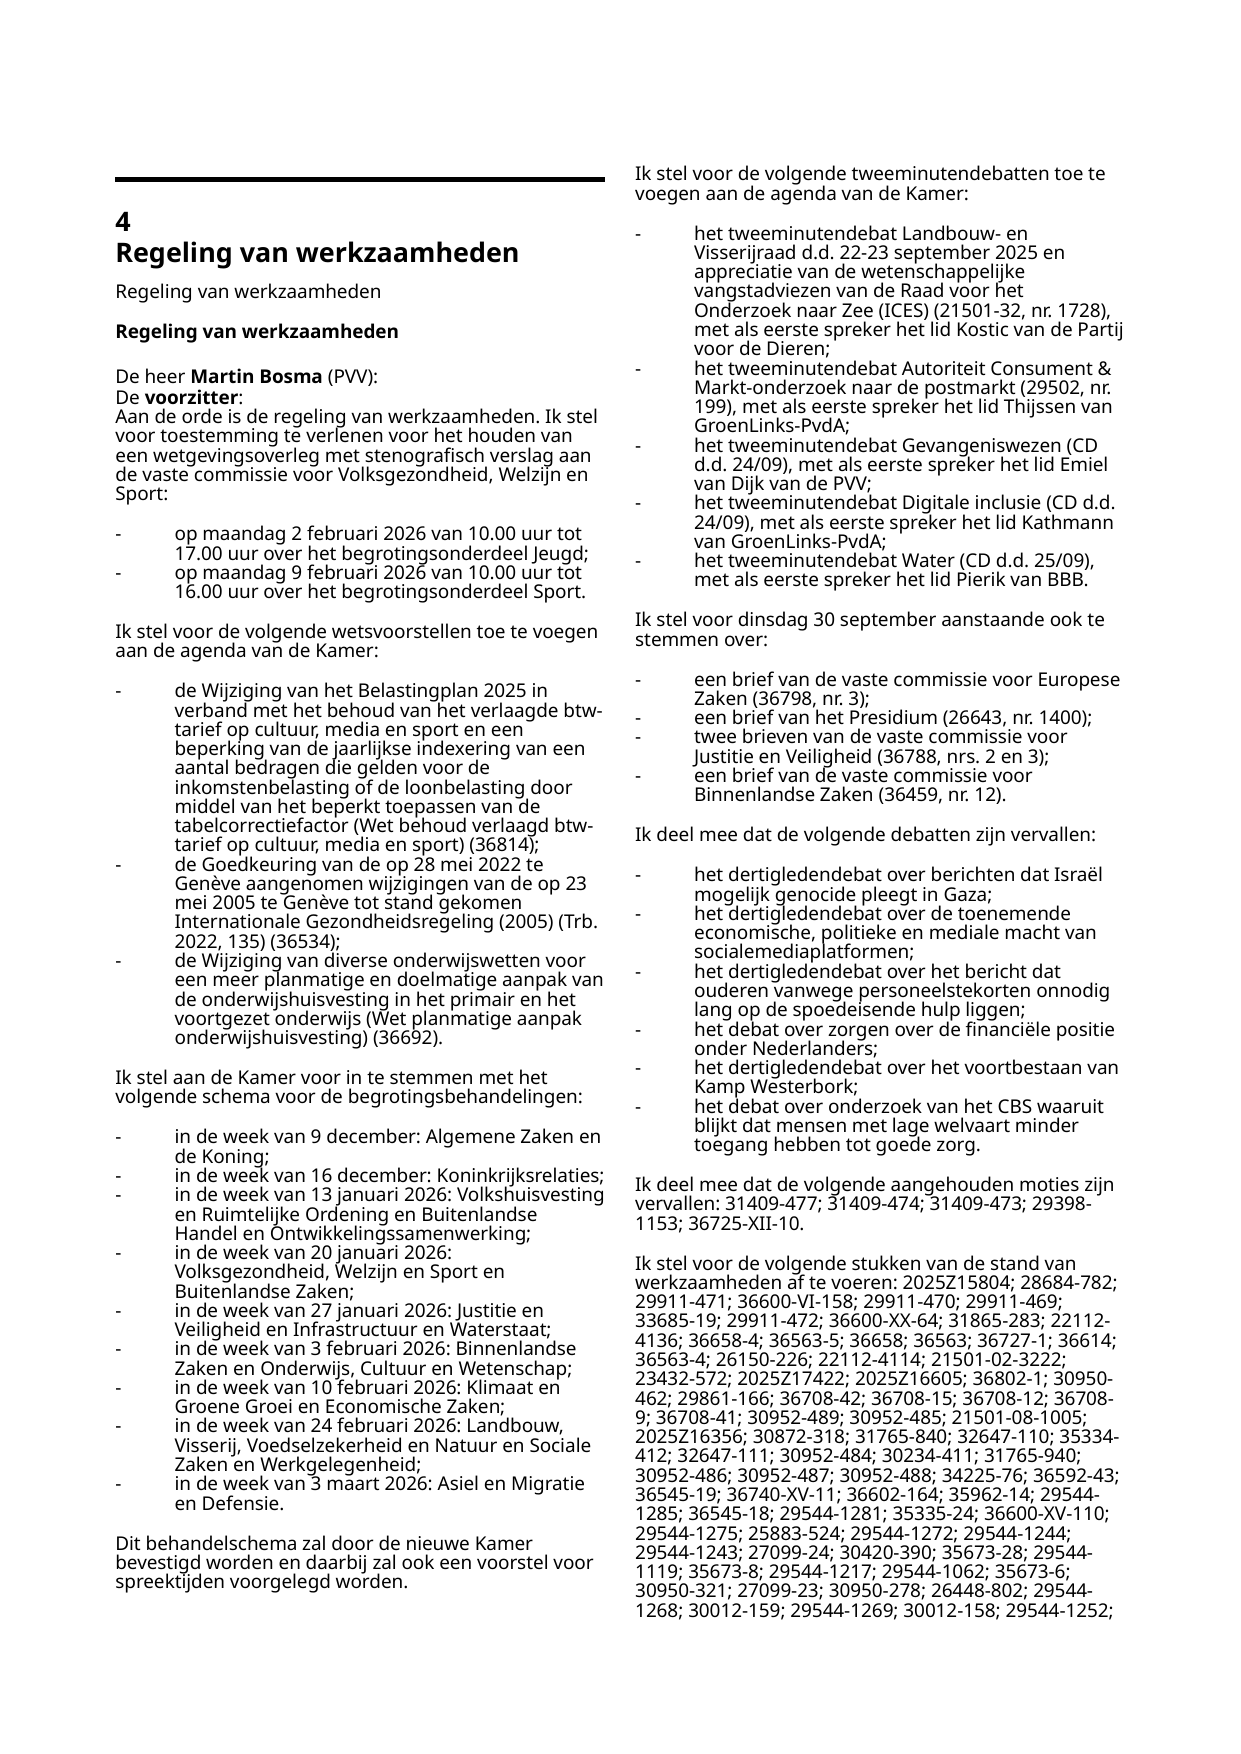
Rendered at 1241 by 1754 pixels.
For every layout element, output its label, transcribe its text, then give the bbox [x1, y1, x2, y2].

text 4 [115, 203, 605, 239]
text Ik stel voor de volgende wetsvoorstellen toe te voegen aan de agenda van de Kamer: [115, 623, 605, 662]
list in de week van 10 februari 2026: Klimaat en Groene Groei en Economische Zaken; [115, 1379, 605, 1417]
list in de week van 16 december: Koninkrijksrelaties; [115, 1167, 605, 1186]
list in de week van 27 januari 2026: Justitie en Veiligheid en Infrastructuur en Waterstaat; [115, 1302, 605, 1340]
text Regeling van werkzaamheden [115, 283, 605, 302]
list het dertigledendebat over het voortbestaan van Kamp Westerbork; [635, 1059, 1125, 1098]
list op maandag 2 februari 2026 van 10.00 uur tot 17.00 uur over het begrotingsonderdeel Jeugd; [115, 525, 605, 564]
list een brief van de vaste commissie voor Europese Zaken (36798, nr. 3); [635, 671, 1125, 709]
list het dertigledendebat over berichten dat Israël mogelijk genocide pleegt in Gaza; [635, 866, 1125, 905]
text Ik deel mee dat de volgende aangehouden moties zijn vervallen: 31409-477; 31409-474; 31409-473; 29398-1153; 36725-XII-10. [635, 1176, 1125, 1234]
list het tweeminutendebat Landbouw- en Visserijraad d.d. 22-23 september 2025 en appreciatie van de wetenschappelijke vangstadviezen van de Raad voor het Onderzoek naar Zee (ICES) (21501-32, nr. 1728), met als eerste spreker het lid Kostic van de Partij voor de Dieren; [635, 224, 1125, 359]
list in de week van 20 januari 2026: Volksgezondheid, Welzijn en Sport en Buitenlandse Zaken; [115, 1244, 605, 1302]
list de Wijziging van het Belastingplan 2025 in verband met het behoud van het verlaagde btw-tarief op cultuur, media en sport en een beperking van de jaarlijkse indexering van een aantal bedragen die gelden voor de inkomstenbelasting of de loonbelasting door middel van het beperkt toepassen van de tabelcorrectiefactor (Wet behoud verlaagd btw-tarief op cultuur, media en sport) (36814); [115, 682, 605, 856]
list de Goedkeuring van de op 28 mei 2022 te Genève aangenomen wijzigingen van de op 23 mei 2005 te Genève tot stand gekomen Internationale Gezondheidsregeling (2005) (Trb. 2022, 135) (36534); [115, 856, 605, 952]
list een brief van het Presidium (26643, nr. 1400); [635, 709, 1125, 728]
text Regeling van werkzaamheden [115, 323, 605, 342]
list het dertigledendebat over het bericht dat ouderen vanwege personeelstekorten onnodig lang op de spoedeisende hulp liggen; [635, 963, 1125, 1021]
list in de week van 3 maart 2026: Asiel en Migratie en Defensie. [115, 1475, 605, 1514]
list twee brieven van de vaste commissie voor Justitie en Veiligheid (36788, nrs. 2 en 3); [635, 728, 1125, 767]
list het tweeminutendebat Gevangeniswezen (CD d.d. 24/09), met als eerste spreker het lid Emiel van Dijk van de PVV; [635, 437, 1125, 494]
list het tweeminutendebat Autoriteit Consument & Markt-onderzoek naar de postmarkt (29502, nr. 199), met als eerste spreker het lid Thijssen van GroenLinks-PvdA; [635, 359, 1125, 437]
list de Wijziging van diverse onderwijswetten voor een meer planmatige en doelmatige aanpak van de onderwijshuisvesting in het primair en het voortgezet onderwijs (Wet planmatige aanpak onderwijshuisvesting) (36692). [115, 952, 605, 1048]
text Ik deel mee dat de volgende debatten zijn vervallen: [635, 826, 1125, 846]
text De heer Martin Bosma (PVV): [115, 363, 605, 389]
text De voorzitter: [115, 389, 605, 408]
text Aan de orde is de regeling van werkzaamheden. Ik stel voor toestemming te verlenen voor het houden van een wetgevingsoverleg met stenografisch verslag aan de vaste commissie voor Volksgezondheid, Welzijn en Sport: [115, 408, 605, 504]
text Regeling van werkzaamheden [115, 239, 605, 283]
list het tweeminutendebat Water (CD d.d. 25/09), met als eerste spreker het lid Pierik van BBB. [635, 552, 1125, 591]
list een brief van de vaste commissie voor Binnenlandse Zaken (36459, nr. 12). [635, 767, 1125, 806]
text Ik stel voor de volgende stukken van de stand van werkzaamheden af te voeren: 2025Z15804; 28684-782; 29911-471; 36600-VI-158; 29911-470; 29911-469; 33685-19; 29911-472; 36600-XX-64; 31865-283; 22112-4136; 36658-4; 36563-5; 36658; 36563; 36727-1; 36614; 36563-4; 26150-226; 22112-4114; 21501-02-3222; 23432-572; 2025Z17422; 2025Z16605; 36802-1; 30950-462; 29861-166; 36708-42; 36708-15; 36708-12; 36708-9; 36708-41; 30952-489; 30952-485; 21501-08-1005; 2025Z16356; 30872-318; 31765-840; 32647-110; 35334-412; 32647-111; 30952-484; 30234-411; 31765-940; 30952-486; 30952-487; 30952-488; 34225-76; 36592-43; 36545-19; 36740-XV-11; 36602-164; 35962-14; 29544-1285; 36545-18; 29544-1281; 35335-24; 36600-XV-110; 29544-1275; 25883-524; 29544-1272; 29544-1244; 29544-1243; 27099-24; 30420-390; 35673-28; 29544-1119; 35673-8; 29544-1217; 29544-1062; 35673-6; 30950-321; 27099-23; 30950-278; 26448-802; 29544-1268; 30012-159; 29544-1269; 30012-158; 29544-1252; [635, 1255, 1125, 1621]
list in de week van 13 januari 2026: Volkshuisvesting en Ruimtelijke Ordening en Buitenlandse Handel en Ontwikkelingssamenwerking; [115, 1186, 605, 1244]
list het debat over zorgen over de financiële positie onder Nederlanders; [635, 1021, 1125, 1059]
text Ik stel voor de volgende tweeminutendebatten toe te voegen aan de agenda van de Kamer: [635, 165, 1125, 204]
list op maandag 9 februari 2026 van 10.00 uur tot 16.00 uur over het begrotingsonderdeel Sport. [115, 564, 605, 602]
list het tweeminutendebat Digitale inclusie (CD d.d. 24/09), met als eerste spreker het lid Kathmann van GroenLinks-PvdA; [635, 494, 1125, 552]
list het dertigledendebat over de toenemende economische, politieke en mediale macht van socialemediaplatformen; [635, 905, 1125, 963]
text Ik stel aan de Kamer voor in te stemmen met het volgende schema voor de begrotingsbehandelingen: [115, 1069, 605, 1108]
list het debat over onderzoek van het CBS waaruit blijkt dat mensen met lage welvaart minder toegang hebben tot goede zorg. [635, 1098, 1125, 1155]
text Ik stel voor dinsdag 30 september aanstaande ook te stemmen over: [635, 611, 1125, 650]
list in de week van 24 februari 2026: Landbouw, Visserij, Voedselzekerheid en Natuur en Sociale Zaken en Werkgelegenheid; [115, 1417, 605, 1475]
list in de week van 3 februari 2026: Binnenlandse Zaken en Onderwijs, Cultuur en Wetenschap; [115, 1340, 605, 1379]
text Dit behandelschema zal door de nieuwe Kamer bevestigd worden en daarbij zal ook een voorstel voor spreektijden voorgelegd worden. [115, 1534, 605, 1592]
list in de week van 9 december: Algemene Zaken en de Koning; [115, 1128, 605, 1167]
